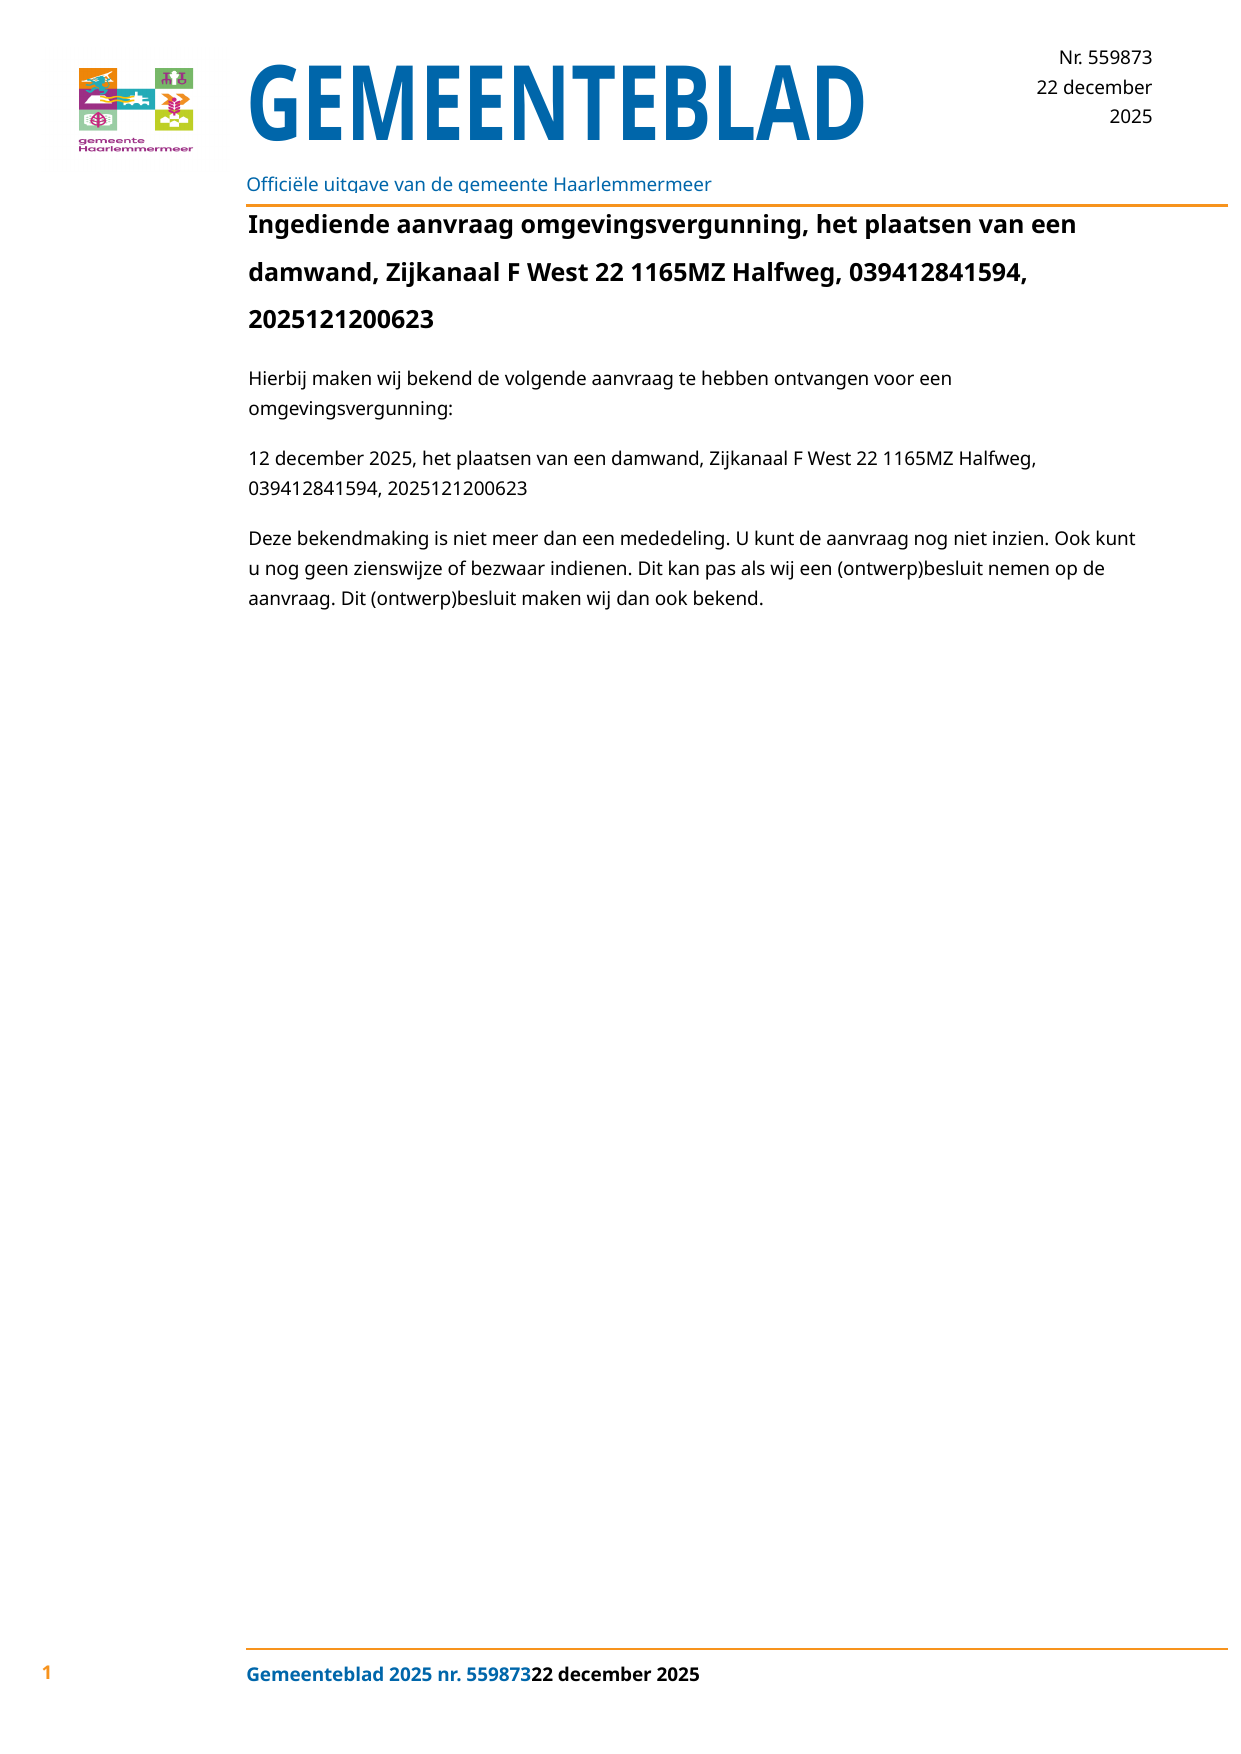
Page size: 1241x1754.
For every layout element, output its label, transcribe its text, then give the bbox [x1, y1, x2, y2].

text 12 december 2025, het plaatsen van een damwand, Zijkanaal F West 22 1165MZ Halfweg, 039412841594, 2025121200623 [248, 446, 1152, 501]
picture [41, 47, 231, 172]
text Hierbij maken wij bekend de volgende aanvraag te hebben ontvangen voor een omgevingsvergunning: [248, 366, 1152, 421]
text Deze bekendmaking is niet meer dan een mededeling. U kunt de aanvraag nog niet inzien. Ook kunt u nog geen zienswijze of bezwaar indienen. Dit kan pas als wij een (ontwerp)besluit nemen op de aanvraag. Dit (ontwerp)besluit maken wij dan ook bekend. [248, 526, 1152, 610]
text Ingediende aanvraag omgevingsvergunning, het plaatsen van een damwand, Zijkanaal F West 22 1165MZ Halfweg, 039412841594, 2025121200623 [248, 207, 1152, 336]
